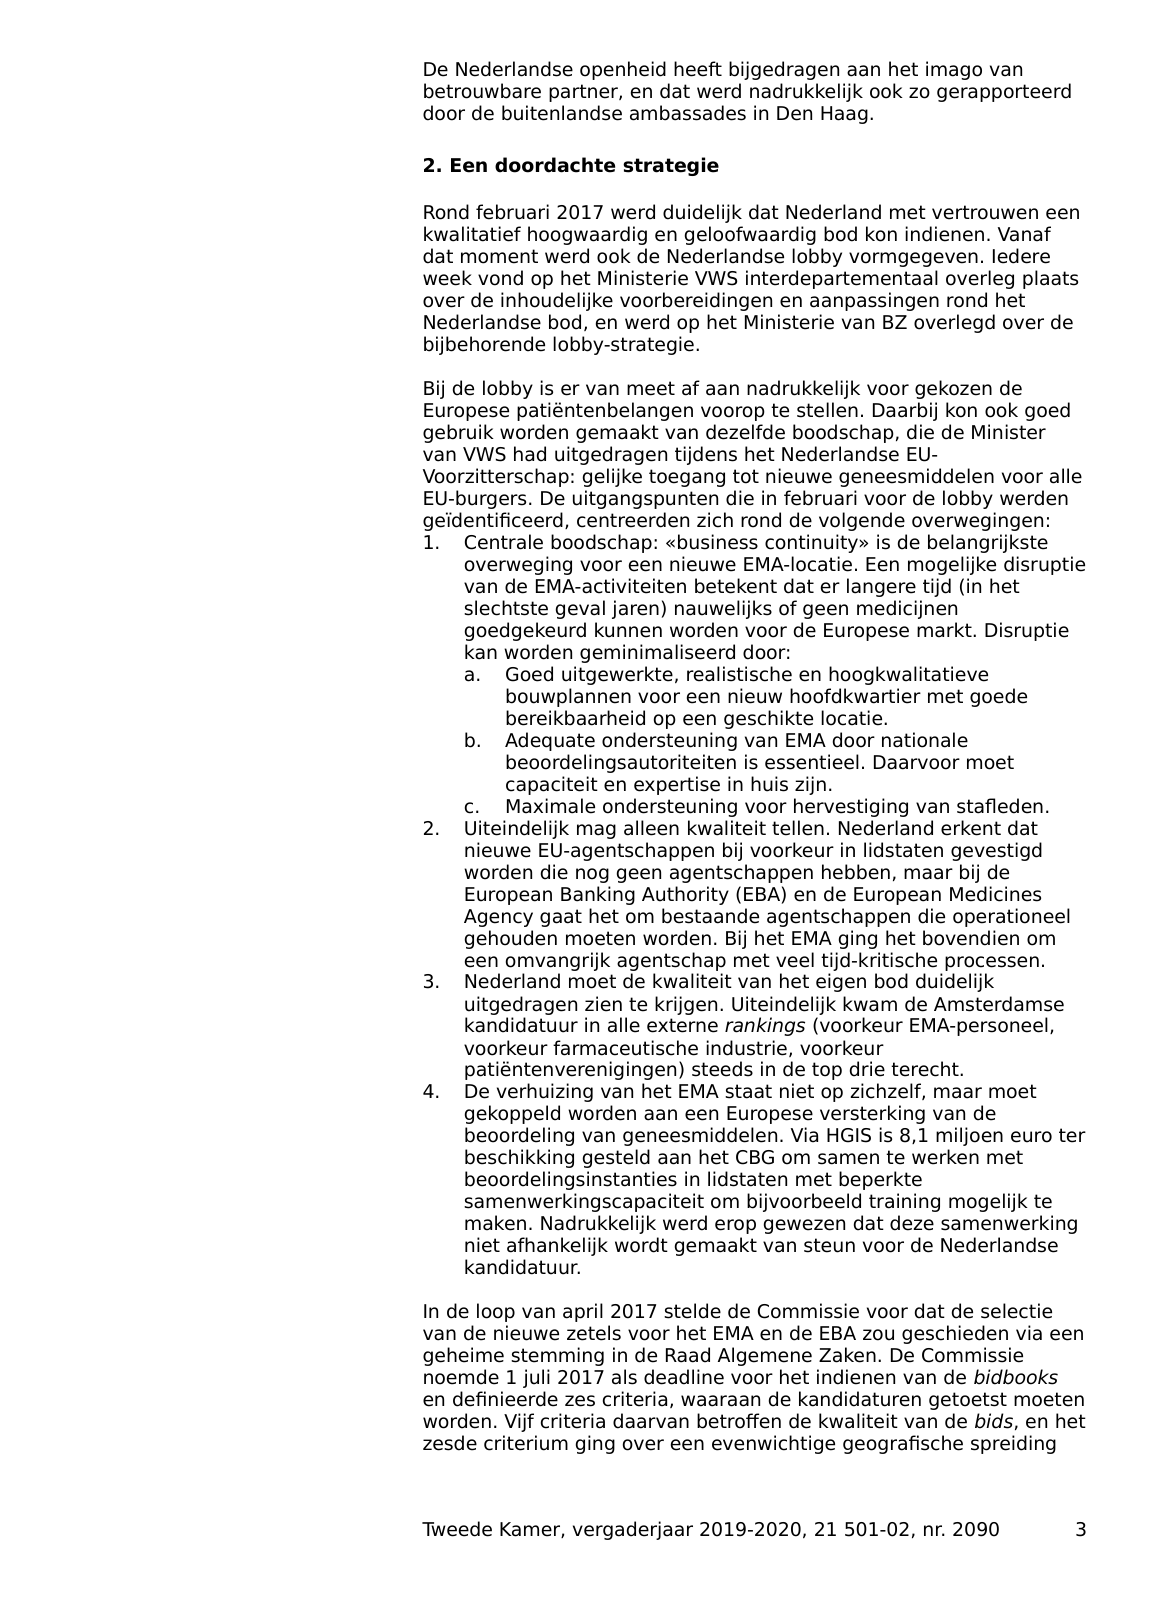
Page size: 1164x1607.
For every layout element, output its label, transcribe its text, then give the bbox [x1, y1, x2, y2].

text c. Maximale ondersteuning voor hervestiging van stafleden. [464, 796, 1087, 818]
text a. Goed uitgewerkte, realistische en hoogkwalitatieve bouwplannen voor een nieuw hoofdkwartier met goede bereikbaarheid op een geschikte locatie. [464, 664, 1087, 730]
text Bij de lobby is er van meet af aan nadrukkelijk voor gekozen de Europese patiëntenbelangen voorop te stellen. Daarbij kon ook goed gebruik worden gemaakt van dezelfde boodschap, die de Minister van VWS had uitgedragen tijdens het Nederlandse EU-Voorzitterschap: gelijke toegang tot nieuwe geneesmiddelen voor alle EU-burgers. De uitgangspunten die in februari voor de lobby werden geïdentificeerd, centreerden zich rond de volgende overwegingen: [422, 378, 1087, 532]
subtitle 2. Een doordachte strategie [422, 155, 1087, 177]
text 4. De verhuizing van het EMA staat niet op zichzelf, maar moet gekoppeld worden aan een Europese versterking van de beoordeling van geneesmiddelen. Via HGIS is 8,1 miljoen euro ter beschikking gesteld aan het CBG om samen te werken met beoordelingsinstanties in lidstaten met beperkte samenwerkingscapaciteit om bijvoorbeeld training mogelijk te maken. Nadrukkelijk werd erop gewezen dat deze samenwerking niet afhankelijk wordt gemaakt van steun voor de Nederlandse kandidatuur. [422, 1081, 1087, 1279]
text In de loop van april 2017 stelde de Commissie voor dat de selectie van de nieuwe zetels voor het EMA en de EBA zou geschieden via een geheime stemming in de Raad Algemene Zaken. De Commissie noemde 1 juli 2017 als deadline voor het indienen van de bidbooks en definieerde zes criteria, waaraan de kandidaturen getoetst moeten worden. Vijf criteria daarvan betroffen de kwaliteit van de bids, en het zesde criterium ging over een evenwichtige geografische spreiding [422, 1301, 1087, 1455]
text 3. Nederland moet de kwaliteit van het eigen bod duidelijk uitgedragen zien te krijgen. Uiteindelijk kwam de Amsterdamse kandidatuur in alle externe rankings (voorkeur EMA-personeel, voorkeur farmaceutische industrie, voorkeur patiëntenverenigingen) steeds in de top drie terecht. [422, 971, 1087, 1081]
text De Nederlandse openheid heeft bijgedragen aan het imago van betrouwbare partner, en dat werd nadrukkelijk ook zo gerapporteerd door de buitenlandse ambassades in Den Haag. [422, 59, 1087, 125]
text 1. Centrale boodschap: «business continuity» is de belangrijkste overweging voor een nieuwe EMA-locatie. Een mogelijke disruptie van de EMA-activiteiten betekent dat er langere tijd (in het slechtste geval jaren) nauwelijks of geen medicijnen goedgekeurd kunnen worden voor de Europese markt. Disruptie kan worden geminimaliseerd door: [422, 532, 1087, 664]
text b. Adequate ondersteuning van EMA door nationale beoordelingsautoriteiten is essentieel. Daarvoor moet capaciteit en expertise in huis zijn. [464, 730, 1087, 796]
text Rond februari 2017 werd duidelijk dat Nederland met vertrouwen een kwalitatief hoogwaardig en geloofwaardig bod kon indienen. Vanaf dat moment werd ook de Nederlandse lobby vormgegeven. Iedere week vond op het Ministerie VWS interdepartementaal overleg plaats over de inhoudelijke voorbereidingen en aanpassingen rond het Nederlandse bod, en werd op het Ministerie van BZ overlegd over de bijbehorende lobby-strategie. [422, 202, 1087, 356]
text 2. Uiteindelijk mag alleen kwaliteit tellen. Nederland erkent dat nieuwe EU-agentschappen bij voorkeur in lidstaten gevestigd worden die nog geen agentschappen hebben, maar bij de European Banking Authority (EBA) en de European Medicines Agency gaat het om bestaande agentschappen die operationeel gehouden moeten worden. Bij het EMA ging het bovendien om een omvangrijk agentschap met veel tijd-kritische processen. [422, 818, 1087, 971]
